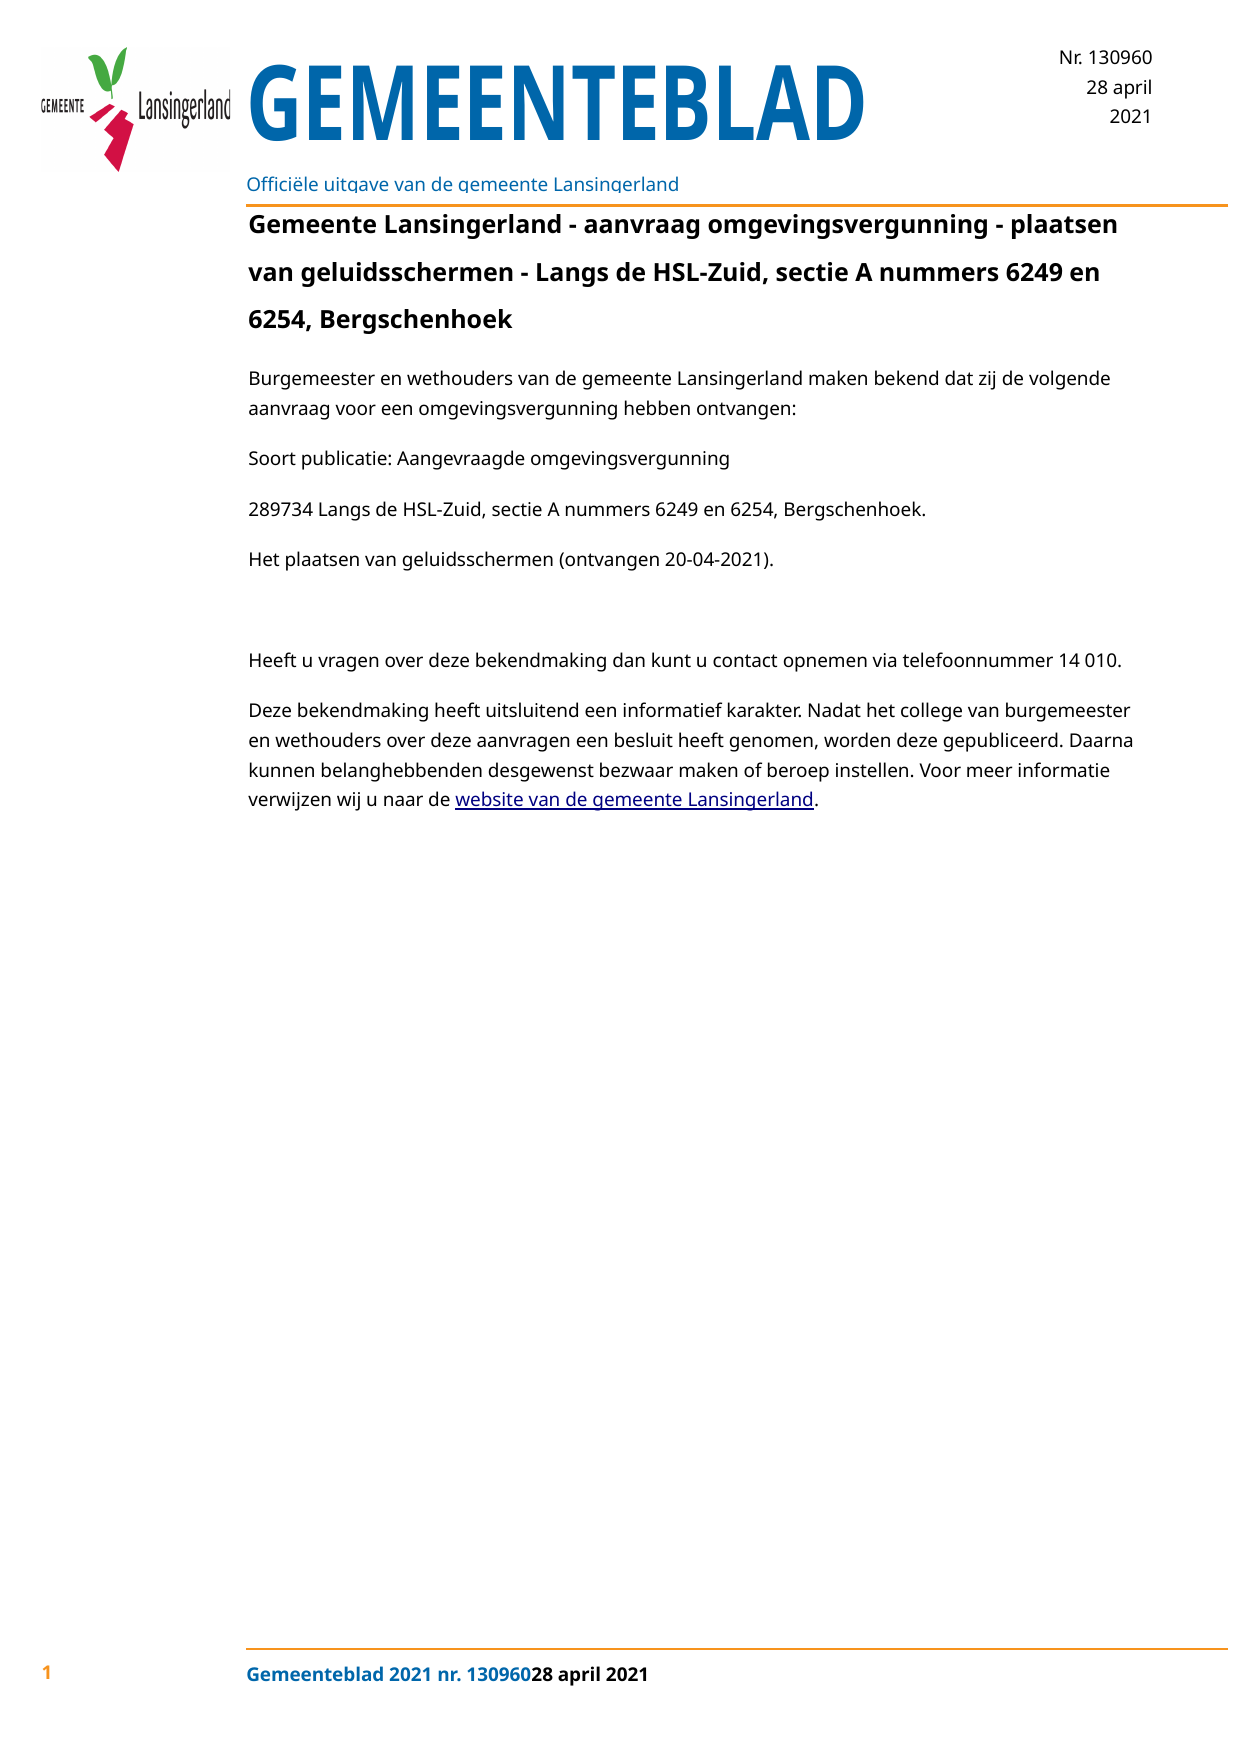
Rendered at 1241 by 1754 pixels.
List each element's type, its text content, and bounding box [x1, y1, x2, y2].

text Burgemeester en wethouders van de gemeente Lansingerland maken bekend dat zij de volgende aanvraag voor een omgevingsvergunning hebben ontvangen: [248, 366, 1152, 421]
text Gemeente Lansingerland - aanvraag omgevingsvergunning - plaatsen van geluidsschermen - Langs de HSL-Zuid, sectie A nummers 6249 en 6254, Bergschenhoek [248, 207, 1152, 336]
text Soort publicatie: Aangevraagde omgevingsvergunning [248, 446, 1152, 471]
text Deze bekendmaking heeft uitsluitend een informatief karakter. Nadat het college van burgemeester en wethouders over deze aanvragen een besluit heeft genomen, worden deze gepubliceerd. Daarna kunnen belanghebbenden desgewenst bezwaar maken of beroep instellen. Voor meer informatie verwijzen wij u naar de website van de gemeente Lansingerland. [248, 698, 1152, 812]
text Het plaatsen van geluidsschermen (ontvangen 20-04-2021). [248, 546, 1152, 572]
text 289734 Langs de HSL-Zuid, sectie A nummers 6249 en 6254, Bergschenhoek. [248, 496, 1152, 522]
picture [41, 47, 231, 172]
text Heeft u vragen over deze bekendmaking dan kunt u contact opnemen via telefoonnummer 14 010. [248, 647, 1152, 673]
